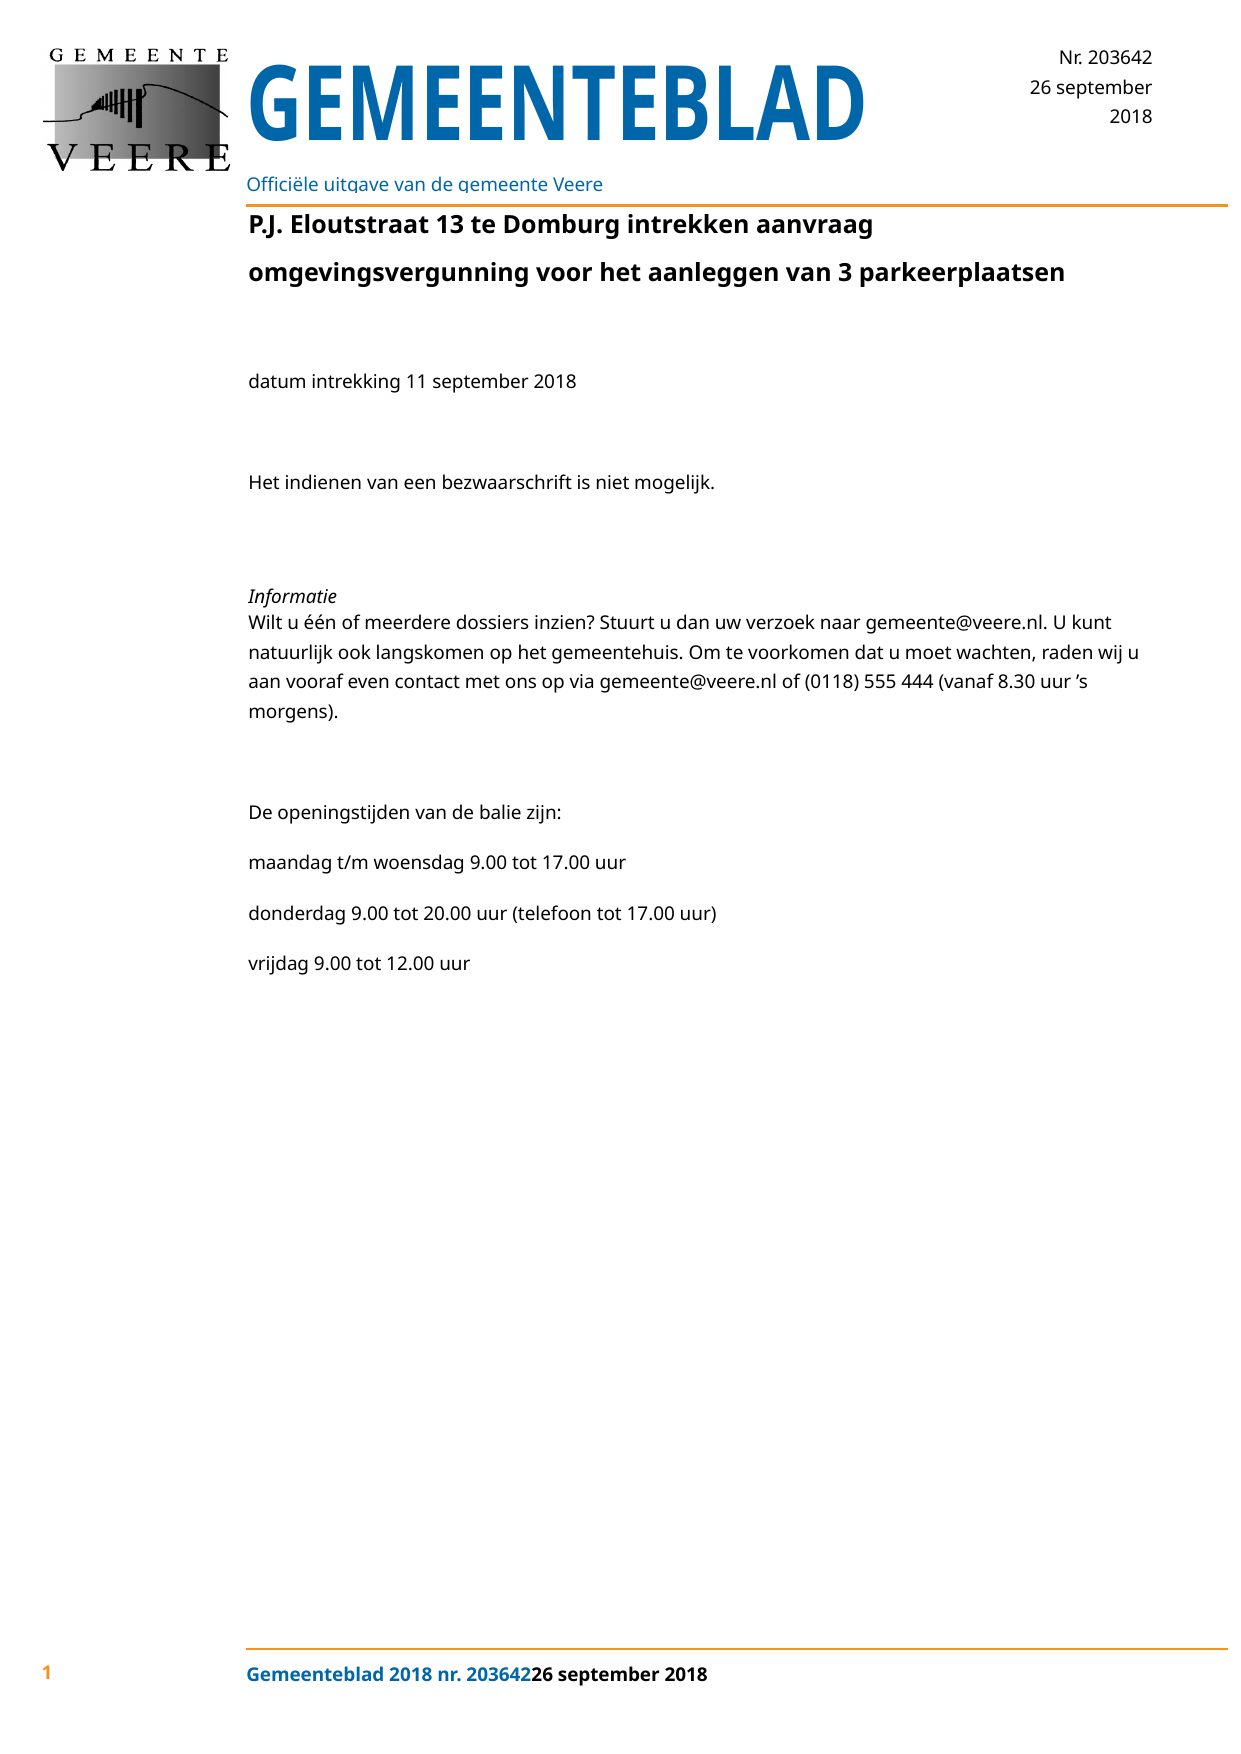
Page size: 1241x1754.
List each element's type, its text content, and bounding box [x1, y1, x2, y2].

text P.J. Eloutstraat 13 te Domburg intrekken aanvraag omgevingsvergunning voor het aanleggen van 3 parkeerplaatsen [248, 207, 1152, 288]
picture [41, 47, 231, 172]
text Het indienen van een bezwaarschrift is niet mogelijk. [248, 469, 1152, 495]
text Informatie [248, 583, 1152, 609]
text datum intrekking 11 september 2018 [248, 368, 1152, 394]
text De openingstijden van de balie zijn: [248, 799, 1152, 824]
text donderdag 9.00 tot 20.00 uur (telefoon tot 17.00 uur) [248, 900, 1152, 925]
text maandag t/m woensdag 9.00 tot 17.00 uur [248, 849, 1152, 875]
text vrijdag 9.00 tot 12.00 uur [248, 950, 1152, 976]
text Wilt u één of meerdere dossiers inzien? Stuurt u dan uw verzoek naar gemeente@veere.nl. U kunt natuurlijk ook langskomen op het gemeentehuis. Om te voorkomen dat u moet wachten, raden wij u aan vooraf even contact met ons op via gemeente@veere.nl of (0118) 555 444 (vanaf 8.30 uur ’s morgens). [248, 609, 1152, 724]
